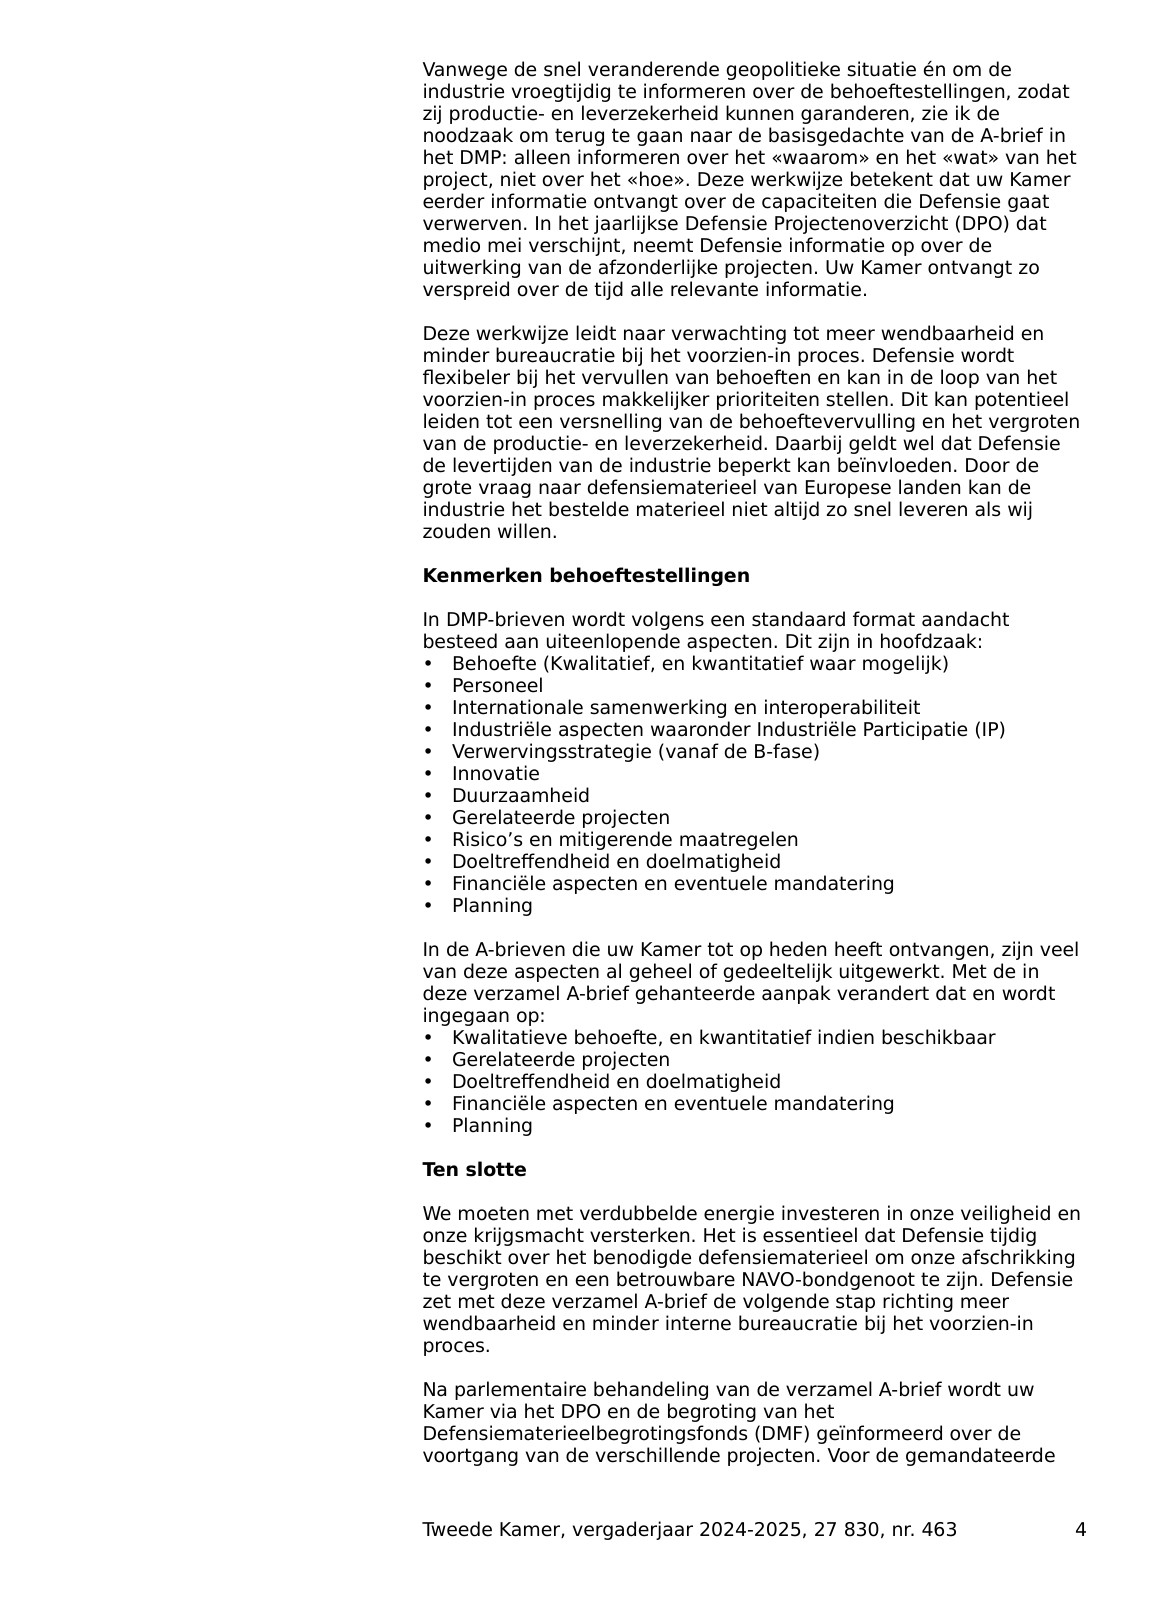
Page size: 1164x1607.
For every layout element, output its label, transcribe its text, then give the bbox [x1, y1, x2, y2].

text • Verwervingsstrategie (vanaf de B-fase) [422, 741, 1087, 763]
text • Planning [422, 1115, 1087, 1137]
text Vanwege de snel veranderende geopolitieke situatie én om de industrie vroegtijdig te informeren over de behoeftestellingen, zodat zij productie- en leverzekerheid kunnen garanderen, zie ik de noodzaak om terug te gaan naar de basisgedachte van de A-brief in het DMP: alleen informeren over het «waarom» en het «wat» van het project, niet over het «hoe». Deze werkwijze betekent dat uw Kamer eerder informatie ontvangt over de capaciteiten die Defensie gaat verwerven. In het jaarlijkse Defensie Projectenoverzicht (DPO) dat medio mei verschijnt, neemt Defensie informatie op over de uitwerking van de afzonderlijke projecten. Uw Kamer ontvangt zo verspreid over de tijd alle relevante informatie. [422, 59, 1087, 301]
text Deze werkwijze leidt naar verwachting tot meer wendbaarheid en minder bureaucratie bij het voorzien-in proces. Defensie wordt flexibeler bij het vervullen van behoeften en kan in de loop van het voorzien-in proces makkelijker prioriteiten stellen. Dit kan potentieel leiden tot een versnelling van de behoeftevervulling en het vergroten van de productie- en leverzekerheid. Daarbij geldt wel dat Defensie de levertijden van de industrie beperkt kan beïnvloeden. Door de grote vraag naar defensiematerieel van Europese landen kan de industrie het bestelde materieel niet altijd zo snel leveren als wij zouden willen. [422, 323, 1087, 543]
text In de A-brieven die uw Kamer tot op heden heeft ontvangen, zijn veel van deze aspecten al geheel of gedeeltelijk uitgewerkt. Met de in deze verzamel A-brief gehanteerde aanpak verandert dat en wordt ingegaan op: [422, 939, 1087, 1027]
subtitle Ten slotte [422, 1159, 1087, 1181]
text • Planning [422, 895, 1087, 917]
text In DMP-brieven wordt volgens een standaard format aandacht besteed aan uiteenlopende aspecten. Dit zijn in hoofdzaak: [422, 609, 1087, 653]
text • Innovatie [422, 763, 1087, 785]
text Na parlementaire behandeling van de verzamel A-brief wordt uw Kamer via het DPO en de begroting van het Defensiematerieelbegrotingsfonds (DMF) geïnformeerd over de voortgang van de verschillende projecten. Voor de gemandateerde [422, 1379, 1087, 1467]
text • Personeel [422, 675, 1087, 697]
subtitle Kenmerken behoeftestellingen [422, 565, 1087, 587]
text • Gerelateerde projecten [422, 1049, 1087, 1071]
text We moeten met verdubbelde energie investeren in onze veiligheid en onze krijgsmacht versterken. Het is essentieel dat Defensie tijdig beschikt over het benodigde defensiematerieel om onze afschrikking te vergroten en een betrouwbare NAVO-bondgenoot te zijn. Defensie zet met deze verzamel A-brief de volgende stap richting meer wendbaarheid en minder interne bureaucratie bij het voorzien-in proces. [422, 1203, 1087, 1357]
text • Doeltreffendheid en doelmatigheid [422, 851, 1087, 873]
text • Risico’s en mitigerende maatregelen [422, 829, 1087, 851]
text • Gerelateerde projecten [422, 807, 1087, 829]
text • Financiële aspecten en eventuele mandatering [422, 1093, 1087, 1115]
text • Financiële aspecten en eventuele mandatering [422, 873, 1087, 895]
text • Doeltreffendheid en doelmatigheid [422, 1071, 1087, 1093]
text • Kwalitatieve behoefte, en kwantitatief indien beschikbaar [422, 1027, 1087, 1049]
text • Internationale samenwerking en interoperabiliteit [422, 697, 1087, 719]
text • Industriële aspecten waaronder Industriële Participatie (IP) [422, 719, 1087, 741]
text • Duurzaamheid [422, 785, 1087, 807]
text • Behoefte (Kwalitatief, en kwantitatief waar mogelijk) [422, 653, 1087, 675]
